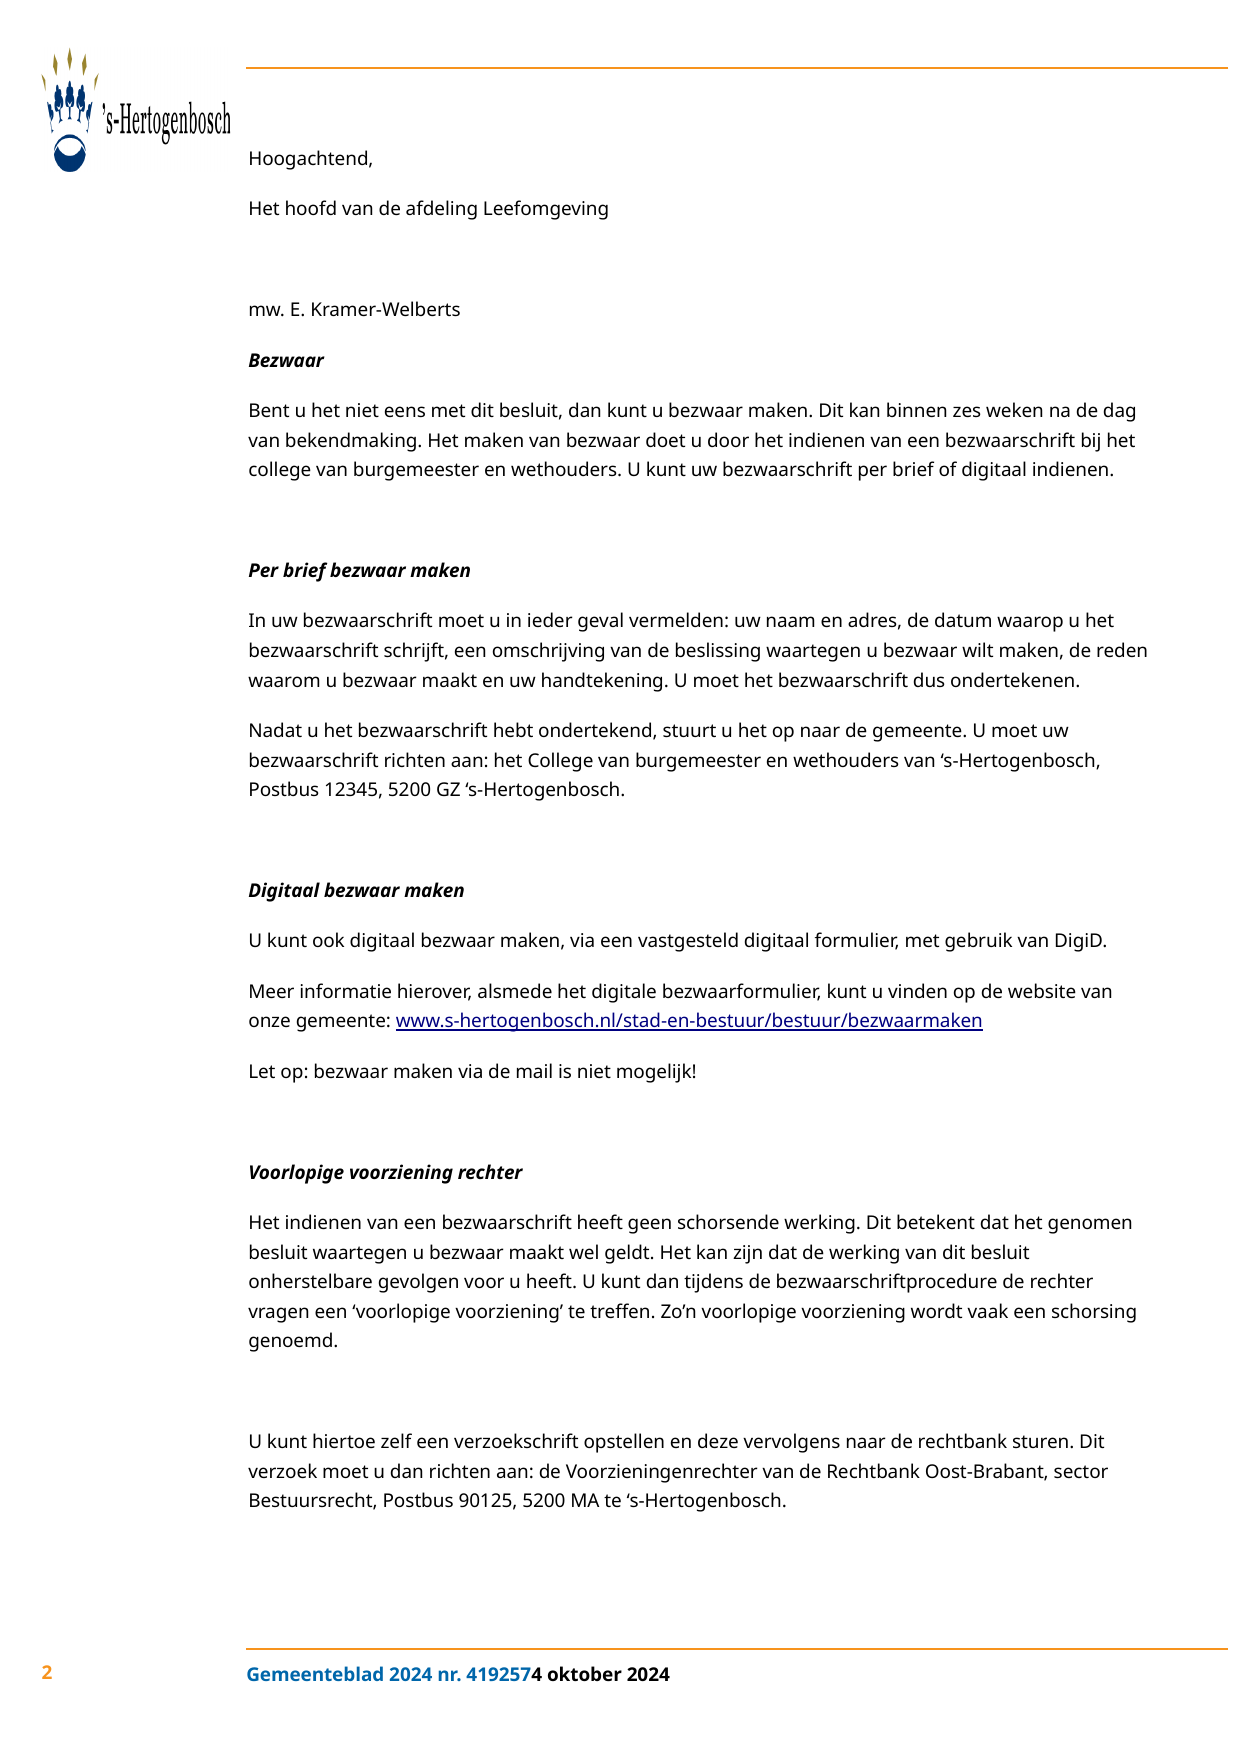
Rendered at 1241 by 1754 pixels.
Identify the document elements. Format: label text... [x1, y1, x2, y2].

text Bent u het niet eens met dit besluit, dan kunt u bezwaar maken. Dit kan binnen zes weken na de dag van bekendmaking. Het maken van bezwaar doet u door het indienen van een bezwaarschrift bij het college van burgemeester en wethouders. U kunt uw bezwaarschrift per brief of digitaal indienen. [248, 397, 1152, 482]
text Per brief bezwaar maken [248, 557, 1152, 583]
text Het hoofd van de afdeling Leefomgeving [248, 196, 1152, 221]
text Bezwaar [248, 347, 1152, 373]
text In uw bezwaarschrift moet u in ieder geval vermelden: uw naam en adres, de datum waarop u het bezwaarschrift schrijft, een omschrijving van de beslissing waartegen u bezwaar wilt maken, de reden waarom u bezwaar maakt en uw handtekening. U moet het bezwaarschrift dus ondertekenen. [248, 608, 1152, 693]
text Nadat u het bezwaarschrift hebt ondertekend, stuurt u het op naar de gemeente. U moet uw bezwaarschrift richten aan: het College van burgemeester en wethouders van ‘s-Hertogenbosch, Postbus 12345, 5200 GZ ‘s-Hertogenbosch. [248, 717, 1152, 802]
picture [41, 47, 231, 172]
text U kunt ook digitaal bezwaar maken, via een vastgesteld digitaal formulier, met gebruik van DigiD. [248, 928, 1152, 953]
text U kunt hiertoe zelf een verzoekschrift opstellen en deze vervolgens naar de rechtbank sturen. Dit verzoek moet u dan richten aan: de Voorzieningenrechter van de Rechtbank Oost-Brabant, sector Bestuursrecht, Postbus 90125, 5200 MA te ‘s-Hertogenbosch. [248, 1428, 1152, 1513]
text mw. E. Kramer-Welberts [248, 296, 1152, 322]
text Het indienen van een bezwaarschrift heeft geen schorsende werking. Dit betekent dat het genomen besluit waartegen u bezwaar maakt wel geldt. Het kan zijn dat de werking van dit besluit onherstelbare gevolgen voor u heeft. U kunt dan tijdens de bezwaarschriftprocedure de rechter vragen een ‘voorlopige voorziening’ te treffen. Zo’n voorlopige voorziening wordt vaak een schorsing genoemd. [248, 1209, 1152, 1353]
text Digitaal bezwaar maken [248, 877, 1152, 903]
text Meer informatie hierover, alsmede het digitale bezwaarformulier, kunt u vinden op de website van onze gemeente: www.s-hertogenbosch.nl/stad-en-bestuur/bestuur/bezwaarmaken [248, 978, 1152, 1033]
text Let op: bezwaar maken via de mail is niet mogelijk! [248, 1058, 1152, 1084]
text Voorlopige voorziening rechter [248, 1159, 1152, 1185]
text Hoogachtend, [248, 145, 1152, 171]
